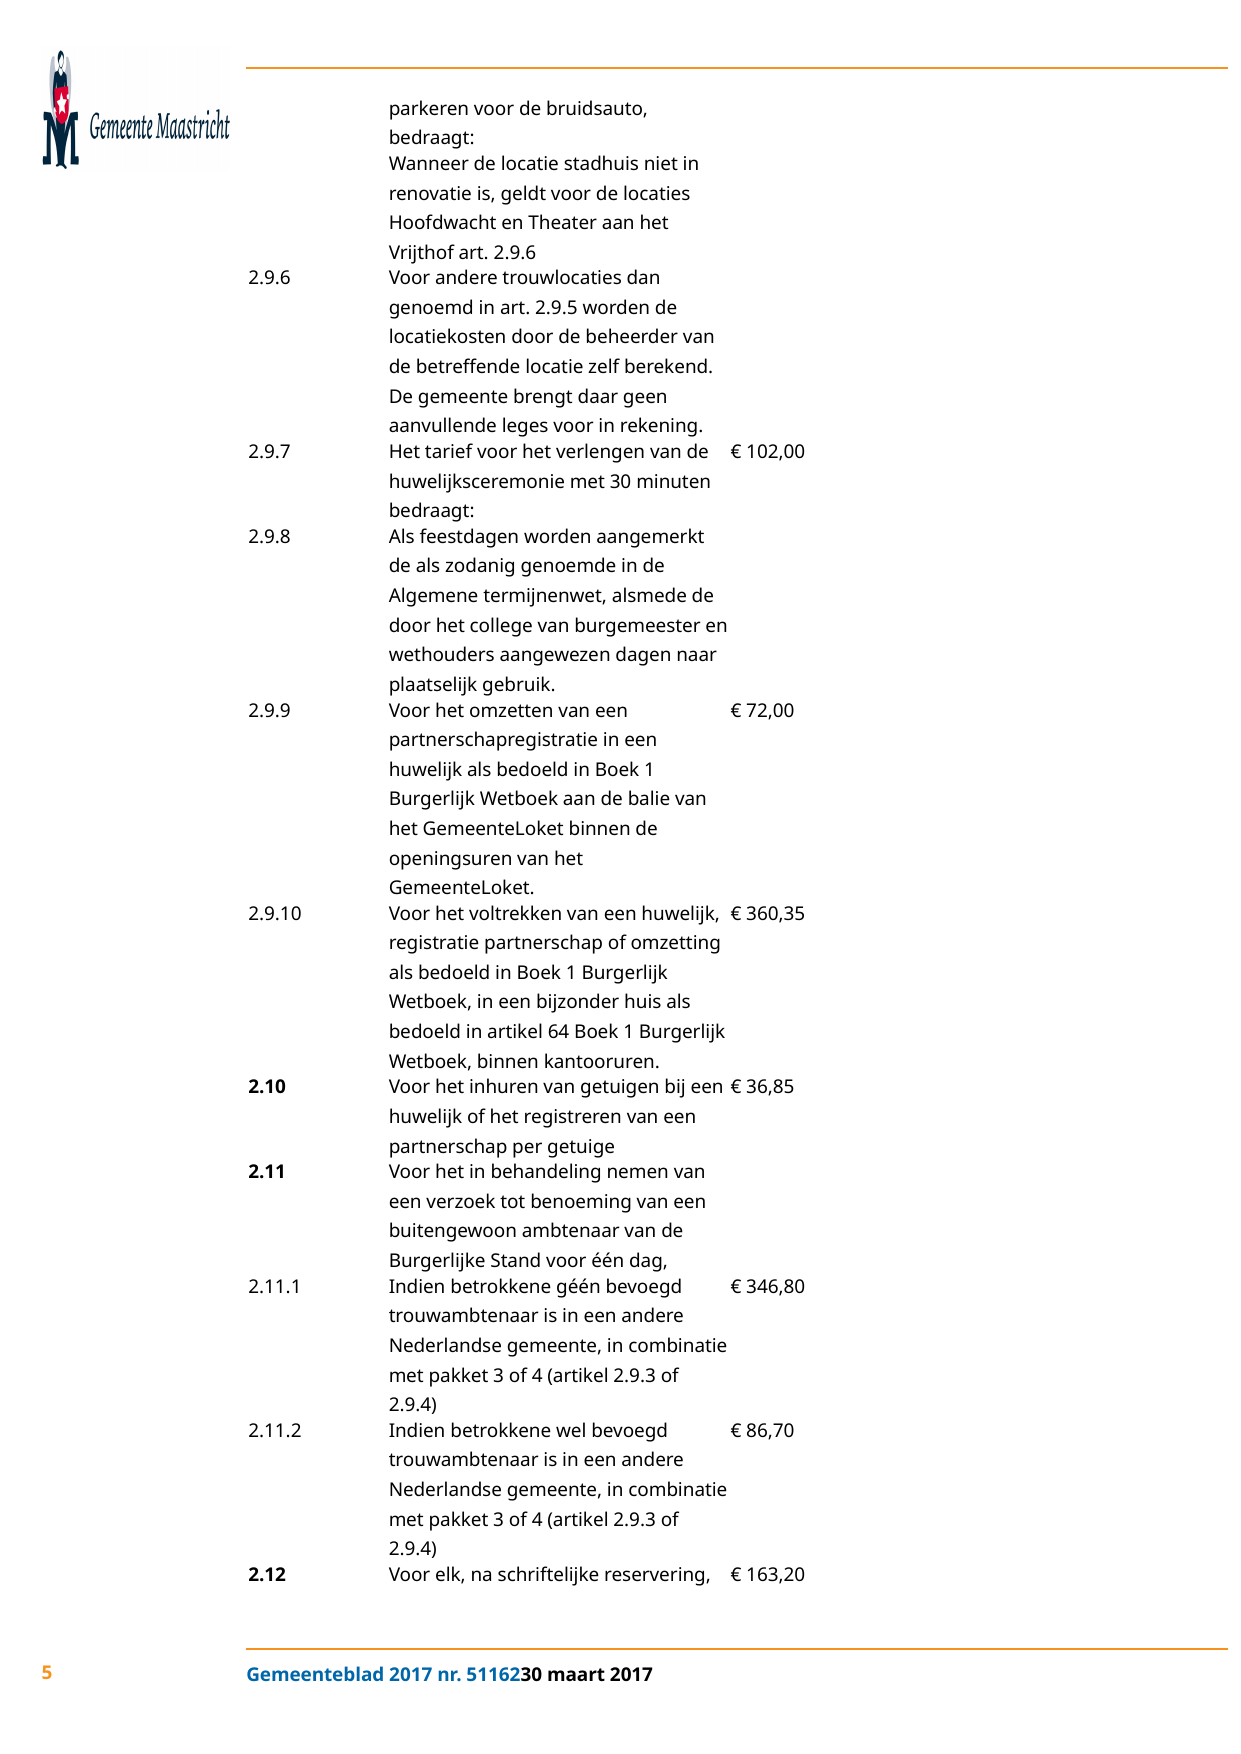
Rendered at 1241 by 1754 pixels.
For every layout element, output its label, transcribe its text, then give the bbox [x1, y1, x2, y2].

table_cell [730, 95, 871, 150]
table_cell 2.11 [248, 1159, 388, 1273]
table_cell [1011, 900, 1152, 1074]
picture [41, 47, 231, 172]
table_cell [248, 95, 388, 150]
table_cell € 72,00 [730, 697, 871, 900]
table_cell [730, 265, 871, 438]
table_cell Voor andere trouwlocaties dan genoemd in art. 2.9.5 worden de locatiekosten door de beheerder van de betreffende locatie zelf berekend. De gemeente brengt daar geen aanvullende leges voor in rekening. [389, 265, 730, 438]
table_cell [248, 150, 388, 264]
table_cell [1011, 95, 1152, 150]
table_cell [871, 900, 1011, 1074]
table_cell Voor het voltrekken van een huwelijk, registratie partnerschap of omzetting als bedoeld in Boek 1 Burgerlijk Wetboek, in een bijzonder huis als bedoeld in artikel 64 Boek 1 Burgerlijk Wetboek, binnen kantooruren. [389, 900, 730, 1074]
table_cell [1011, 1561, 1152, 1587]
table_cell [1011, 697, 1152, 900]
table_cell Het tarief voor het verlengen van de huwelijksceremonie met 30 minuten bedraagt: [389, 438, 730, 523]
table_cell [1011, 1074, 1152, 1158]
table_cell Voor elk, na schriftelijke reservering, [389, 1561, 730, 1587]
table_cell [730, 523, 871, 697]
table_cell 2.10 [248, 1074, 388, 1158]
table_cell Als feestdagen worden aangemerkt de als zodanig genoemde in de Algemene termijnenwet, alsmede de door het college van burgemeester en wethouders aangewezen dagen naar plaatselijk gebruik. [389, 523, 730, 697]
table_cell 2.11.1 [248, 1273, 388, 1417]
table_cell [1011, 523, 1152, 697]
table_cell [871, 1561, 1011, 1587]
table_cell [871, 523, 1011, 697]
table_cell parkeren voor de bruidsauto, bedraagt: [389, 95, 730, 150]
table_cell € 346,80 [730, 1273, 871, 1417]
table_cell [1011, 438, 1152, 523]
table_cell [871, 265, 1011, 438]
table_cell [1011, 1159, 1152, 1273]
table_cell Voor het omzetten van een partnerschapregistratie in een huwelijk als bedoeld in Boek 1 Burgerlijk Wetboek aan de balie van het GemeenteLoket binnen de openingsuren van het GemeenteLoket. [389, 697, 730, 900]
table_cell 2.9.8 [248, 523, 388, 697]
table_cell [1011, 1417, 1152, 1561]
table_cell Voor het inhuren van getuigen bij een huwelijk of het registreren van een partnerschap per getuige [389, 1074, 730, 1158]
table_cell 2.9.10 [248, 900, 388, 1074]
table_cell € 36,85 [730, 1074, 871, 1158]
table_cell 2.12 [248, 1561, 388, 1587]
table_cell [871, 1074, 1011, 1158]
table_cell 2.11.2 [248, 1417, 388, 1561]
table_cell [871, 1417, 1011, 1561]
table_cell Voor het in behandeling nemen van een verzoek tot benoeming van een buitengewoon ambtenaar van de Burgerlijke Stand voor één dag, [389, 1159, 730, 1273]
table_cell 2.9.6 [248, 265, 388, 438]
table_cell [1011, 1273, 1152, 1417]
table_cell [871, 697, 1011, 900]
table_cell [730, 150, 871, 264]
table_cell € 86,70 [730, 1417, 871, 1561]
table_cell [871, 438, 1011, 523]
table_cell [1011, 150, 1152, 264]
table_cell [871, 150, 1011, 264]
table_cell [871, 1159, 1011, 1273]
table_cell 2.9.7 [248, 438, 388, 523]
table_cell € 102,00 [730, 438, 871, 523]
table_cell [730, 1159, 871, 1273]
table_cell 2.9.9 [248, 697, 388, 900]
table_cell [871, 1273, 1011, 1417]
table_cell [1011, 265, 1152, 438]
table_cell € 360,35 [730, 900, 871, 1074]
table_cell [871, 95, 1011, 150]
table_cell Wanneer de locatie stadhuis niet in renovatie is, geldt voor de locaties Hoofdwacht en Theater aan het Vrijthof art. 2.9.6 [389, 150, 730, 264]
table_cell € 163,20 [730, 1561, 871, 1587]
table_cell Indien betrokkene géén bevoegd trouwambtenaar is in een andere Nederlandse gemeente, in combinatie met pakket 3 of 4 (artikel 2.9.3 of 2.9.4) [389, 1273, 730, 1417]
table_cell Indien betrokkene wel bevoegd trouwambtenaar is in een andere Nederlandse gemeente, in combinatie met pakket 3 of 4 (artikel 2.9.3 of 2.9.4) [389, 1417, 730, 1561]
